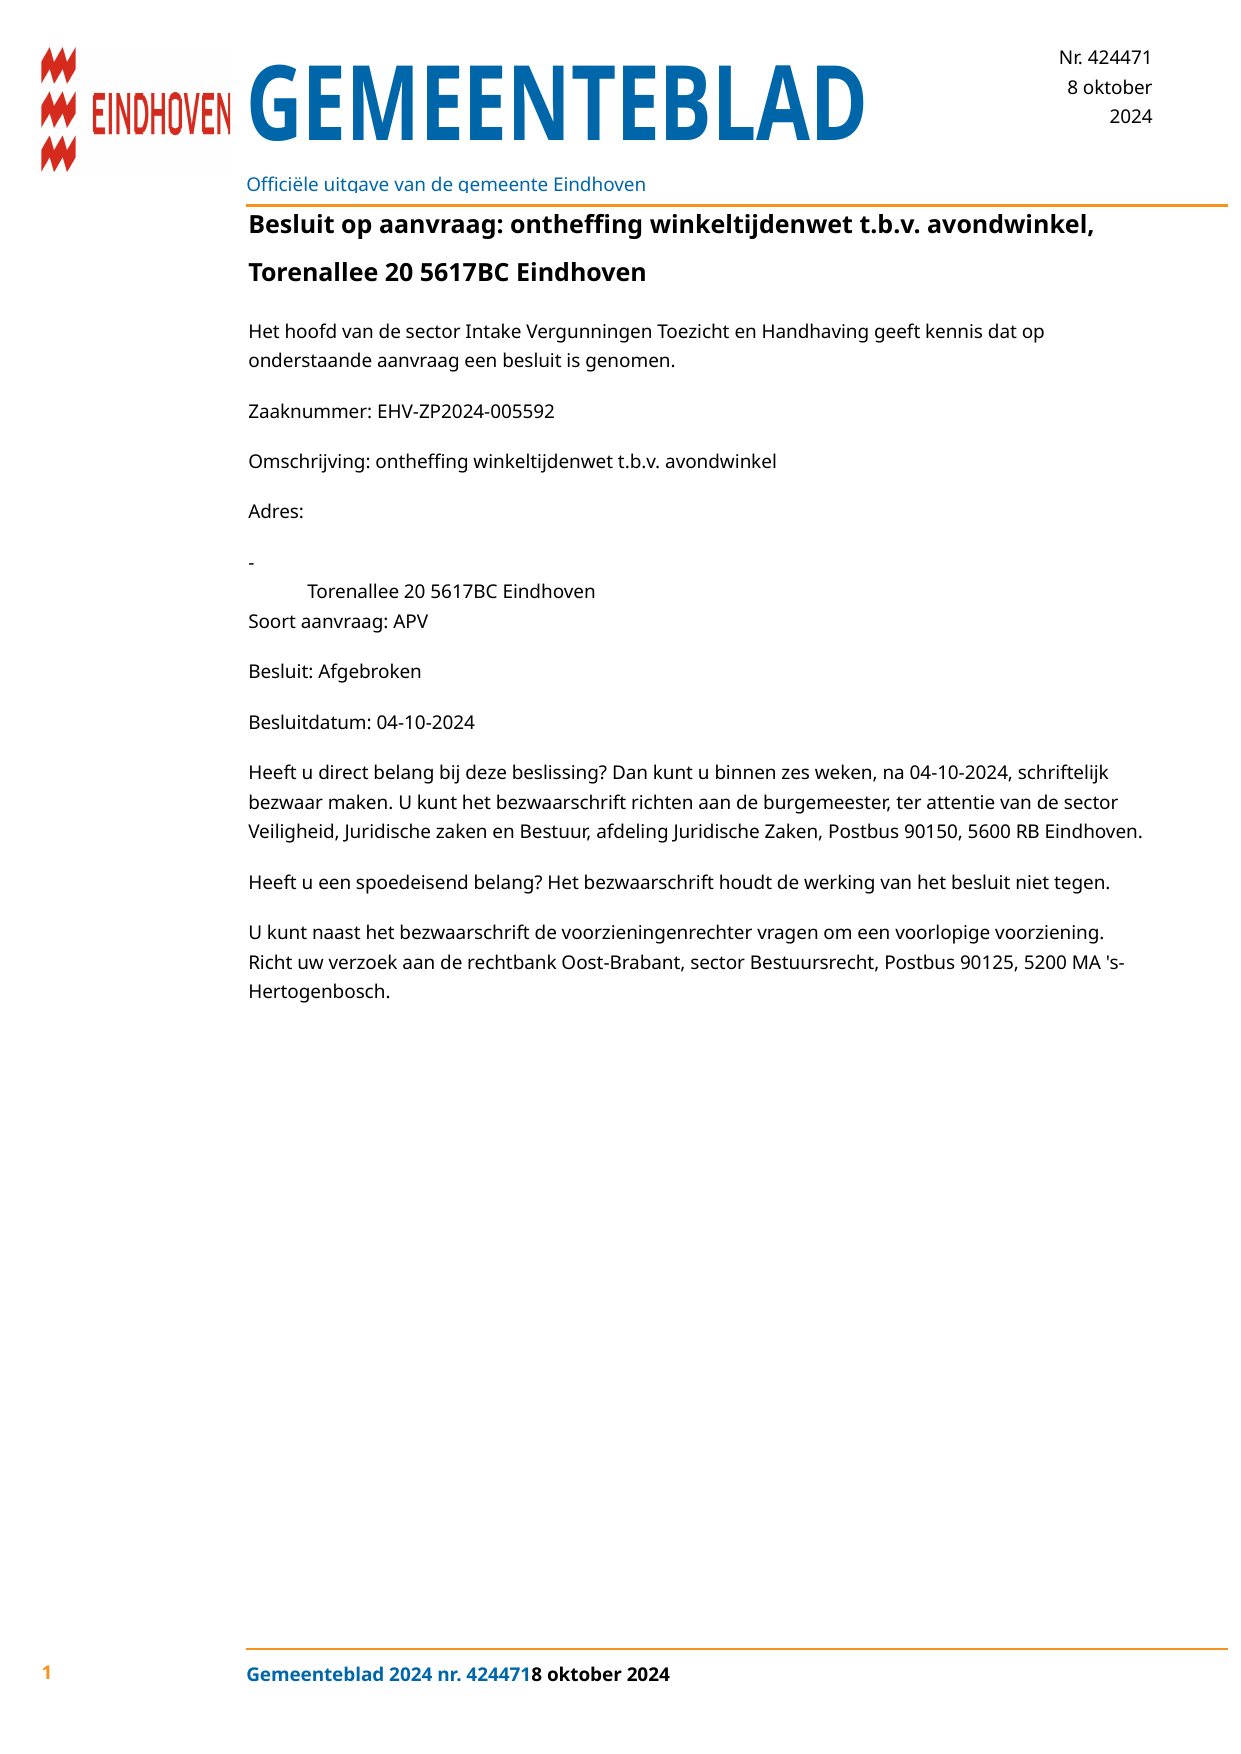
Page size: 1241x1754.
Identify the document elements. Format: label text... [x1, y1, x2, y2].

list Torenallee 20 5617BC Eindhoven [248, 579, 1152, 604]
text Heeft u een spoedeisend belang? Het bezwaarschrift houdt de werking van het besluit niet tegen. [248, 869, 1152, 895]
text Soort aanvraag: APV [248, 608, 1152, 634]
text Besluit op aanvraag: ontheffing winkeltijdenwet t.b.v. avondwinkel, Torenallee 20 5617BC Eindhoven [248, 207, 1152, 288]
picture [41, 47, 231, 172]
text Omschrijving: ontheffing winkeltijdenwet t.b.v. avondwinkel [248, 448, 1152, 474]
text Zaaknummer: EHV-ZP2024-005592 [248, 398, 1152, 424]
text Het hoofd van de sector Intake Vergunningen Toezicht en Handhaving geeft kennis dat op onderstaande aanvraag een besluit is genomen. [248, 318, 1152, 373]
text Heeft u direct belang bij deze beslissing? Dan kunt u binnen zes weken, na 04-10-2024, schriftelijk bezwaar maken. U kunt het bezwaarschrift richten aan de burgemeester, ter attentie van de sector Veiligheid, Juridische zaken en Bestuur, afdeling Juridische Zaken, Postbus 90150, 5600 RB Eindhoven. [248, 759, 1152, 844]
text Besluitdatum: 04-10-2024 [248, 709, 1152, 735]
text Adres: [248, 499, 1152, 524]
text Besluit: Afgebroken [248, 659, 1152, 684]
text U kunt naast het bezwaarschrift de voorzieningenrechter vragen om een voorlopige voorziening. Richt uw verzoek aan de rechtbank Oost-Brabant, sector Bestuursrecht, Postbus 90125, 5200 MA 's-Hertogenbosch. [248, 919, 1152, 1004]
